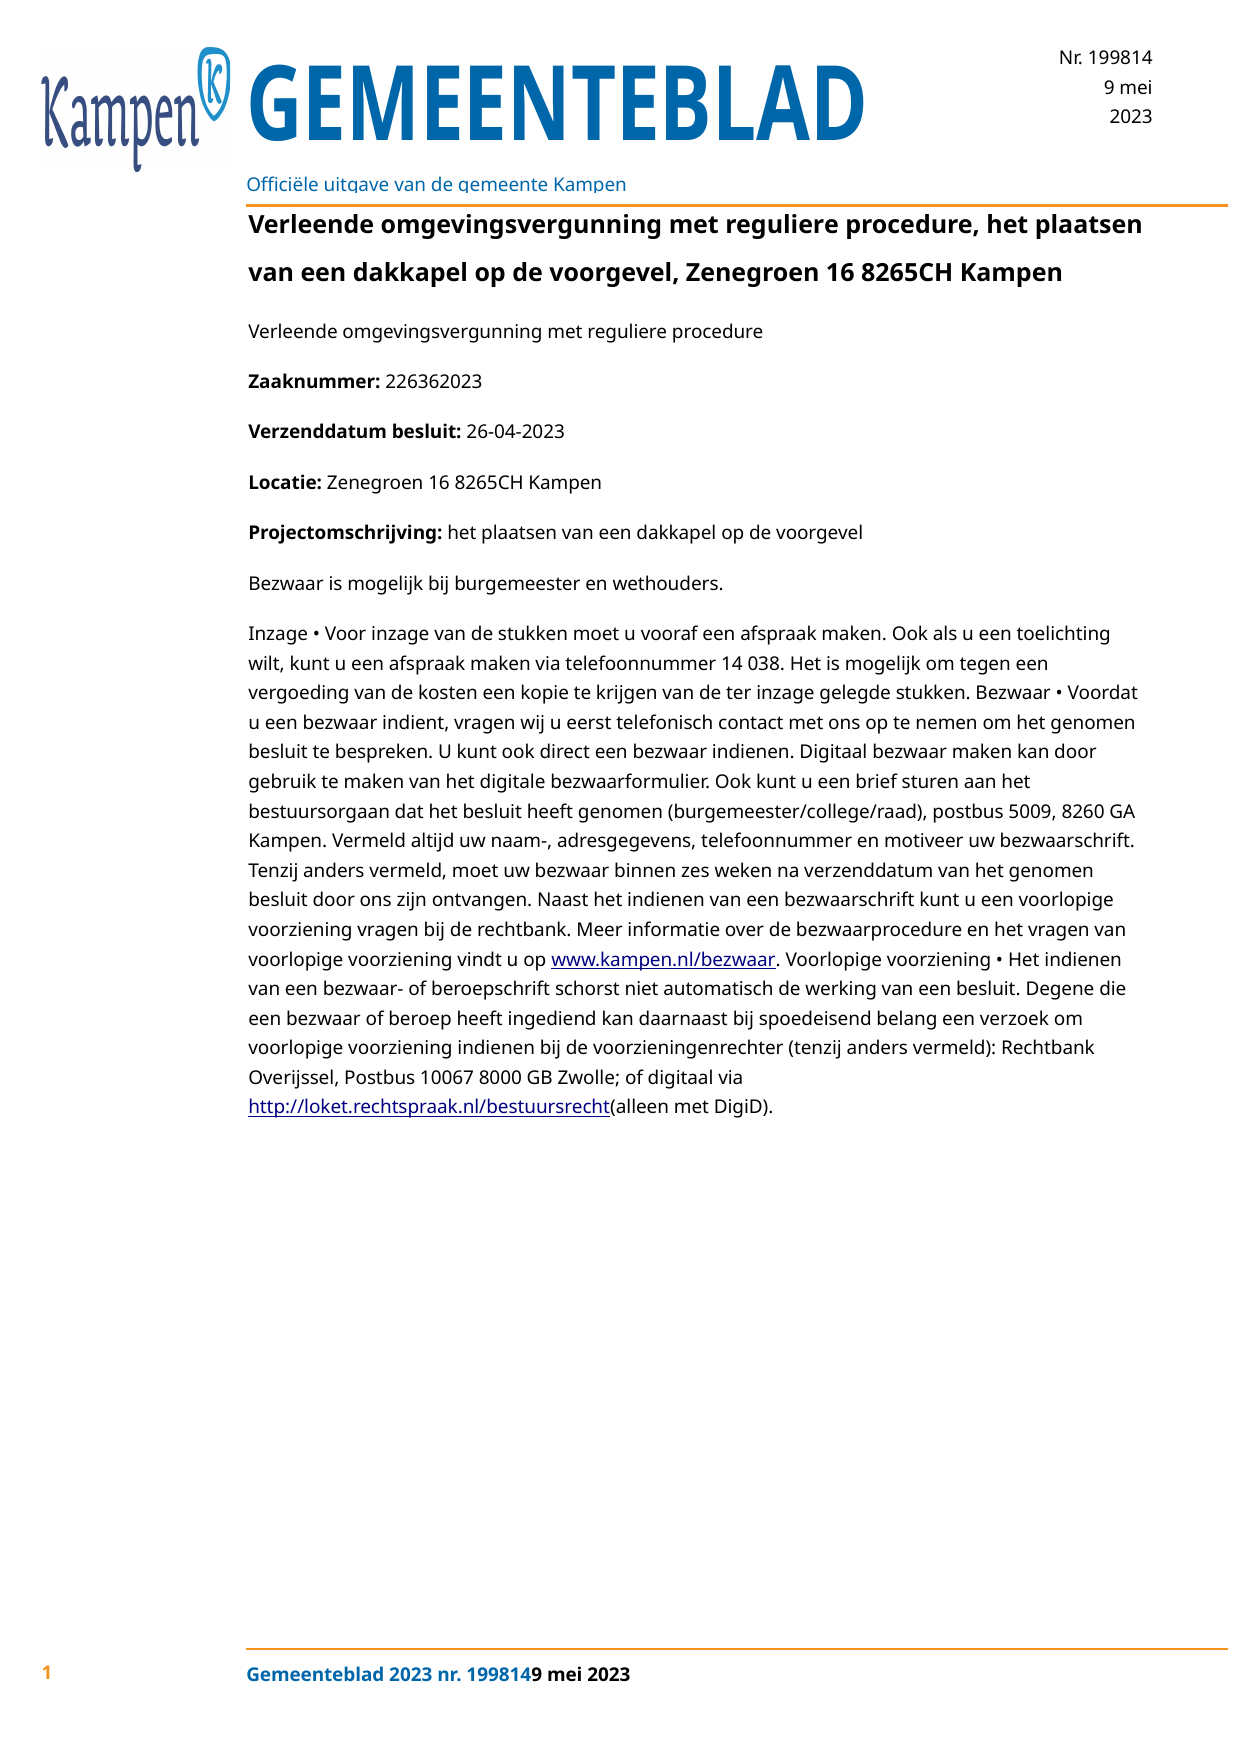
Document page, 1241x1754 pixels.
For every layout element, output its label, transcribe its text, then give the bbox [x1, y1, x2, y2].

text Bezwaar is mogelijk bij burgemeester en wethouders. [248, 570, 1152, 596]
text Projectomschrijving: het plaatsen van een dakkapel op de voorgevel [248, 519, 1152, 545]
text Zaaknummer: 226362023 [248, 368, 1152, 394]
text Verzenddatum besluit: 26-04-2023 [248, 419, 1152, 444]
text Locatie: Zenegroen 16 8265CH Kampen [248, 469, 1152, 495]
text Verleende omgevingsvergunning met reguliere procedure [248, 318, 1152, 344]
text Inzage • Voor inzage van de stukken moet u vooraf een afspraak maken. Ook als u een toelichting wilt, kunt u een afspraak maken via telefoonnummer 14 038. Het is mogelijk om tegen een vergoeding van de kosten een kopie te krijgen van de ter inzage gelegde stukken. Bezwaar • Voordat u een bezwaar indient, vragen wij u eerst telefonisch contact met ons op te nemen om het genomen besluit te bespreken. U kunt ook direct een bezwaar indienen. Digitaal bezwaar maken kan door gebruik te maken van het digitale bezwaarformulier. Ook kunt u een brief sturen aan het bestuursorgaan dat het besluit heeft genomen (burgemeester/college/raad), postbus 5009, 8260 GA Kampen. Vermeld altijd uw naam-, adresgegevens, telefoonnummer en motiveer uw bezwaarschrift. Tenzij anders vermeld, moet uw bezwaar binnen zes weken na verzenddatum van het genomen besluit door ons zijn ontvangen. Naast het indienen van een bezwaarschrift kunt u een voorlopige voorziening vragen bij de rechtbank. Meer informatie over de bezwaarprocedure en het vragen van voorlopige voorziening vindt u op www.kampen.nl/bezwaar. Voorlopige voorziening • Het indienen van een bezwaar- of beroepschrift schorst niet automatisch de werking van een besluit. Degene die een bezwaar of beroep heeft ingediend kan daarnaast bij spoedeisend belang een verzoek om voorlopige voorziening indienen bij de voorzieningenrechter (tenzij anders vermeld): Rechtbank Overijssel, Postbus 10067 8000 GB Zwolle; of digitaal via http://loket.rechtspraak.nl/bestuursrecht(alleen met DigiD). [248, 620, 1152, 1119]
text Verleende omgevingsvergunning met reguliere procedure, het plaatsen van een dakkapel op de voorgevel, Zenegroen 16 8265CH Kampen [248, 207, 1152, 288]
picture [41, 47, 231, 172]
